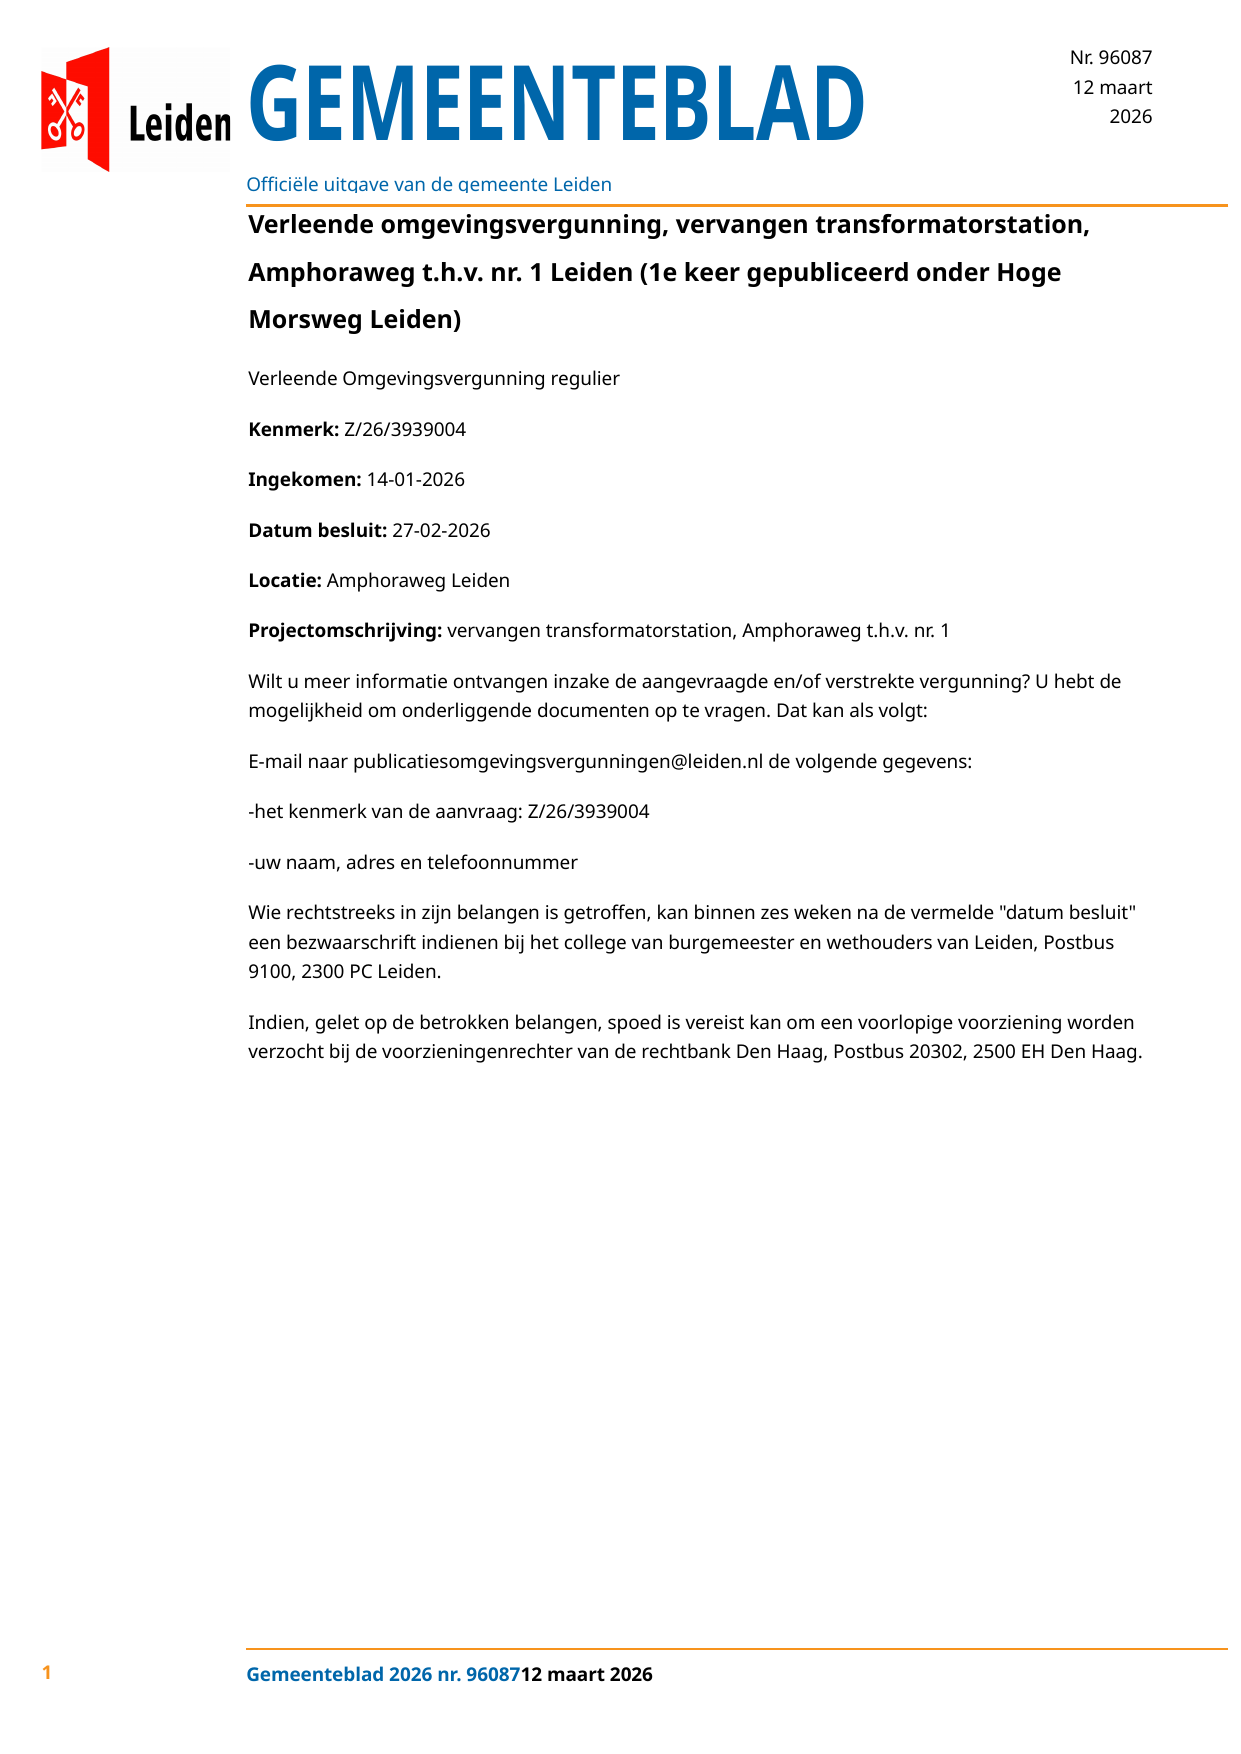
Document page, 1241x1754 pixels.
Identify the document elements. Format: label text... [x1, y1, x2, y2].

text Locatie: Amphoraweg Leiden [248, 567, 1152, 593]
text Indien, gelet op de betrokken belangen, spoed is vereist kan om een voorlopige voorziening worden verzocht bij de voorzieningenrechter van de rechtbank Den Haag, Postbus 20302, 2500 EH Den Haag. [248, 1009, 1152, 1064]
text -het kenmerk van de aanvraag: Z/26/3939004 [248, 798, 1152, 824]
text Wilt u meer informatie ontvangen inzake de aangevraagde en/of verstrekte vergunning? U hebt de mogelijkheid om onderliggende documenten op te vragen. Dat kan als volgt: [248, 668, 1152, 723]
text E-mail naar publicatiesomgevingsvergunningen@leiden.nl de volgende gegevens: [248, 748, 1152, 774]
text -uw naam, adres en telefoonnummer [248, 849, 1152, 874]
text Kenmerk: Z/26/3939004 [248, 416, 1152, 442]
text Datum besluit: 27-02-2026 [248, 517, 1152, 542]
text Ingekomen: 14-01-2026 [248, 466, 1152, 492]
text Projectomschrijving: vervangen transformatorstation, Amphoraweg t.h.v. nr. 1 [248, 618, 1152, 643]
text Verleende Omgevingsvergunning regulier [248, 366, 1152, 391]
picture [41, 47, 231, 172]
text Verleende omgevingsvergunning, vervangen transformatorstation, Amphoraweg t.h.v. nr. 1 Leiden (1e keer gepubliceerd onder Hoge Morsweg Leiden) [248, 207, 1152, 336]
text Wie rechtstreeks in zijn belangen is getroffen, kan binnen zes weken na de vermelde "datum besluit" een bezwaarschrift indienen bij het college van burgemeester en wethouders van Leiden, Postbus 9100, 2300 PC Leiden. [248, 899, 1152, 984]
